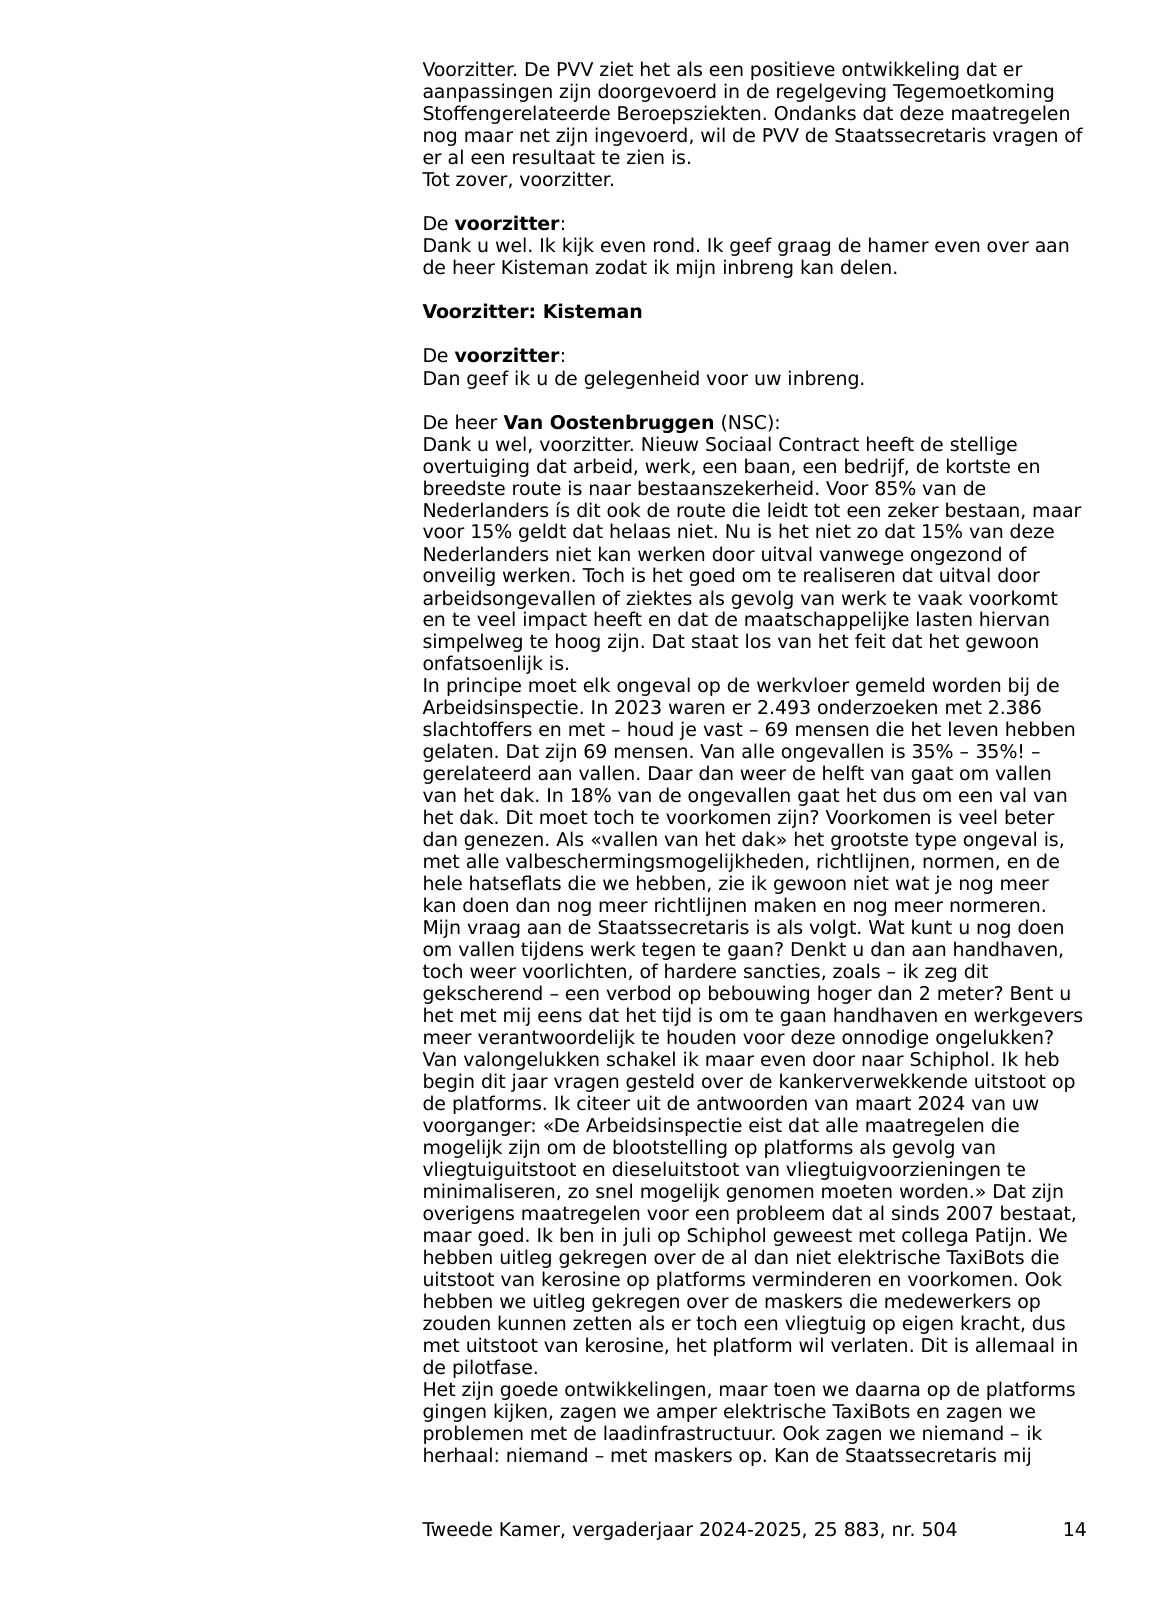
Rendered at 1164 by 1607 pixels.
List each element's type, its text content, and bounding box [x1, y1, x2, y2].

text Dank u wel. Ik kijk even rond. Ik geef graag de hamer even over aan de heer Kisteman zodat ik mijn inbreng kan delen. [422, 235, 1087, 279]
text Dan geef ik u de gelegenheid voor uw inbreng. [422, 367, 1087, 389]
text De heer Van Oostenbruggen (NSC): [422, 412, 1087, 433]
text Van valongelukken schakel ik maar even door naar Schiphol. Ik heb begin dit jaar vragen gesteld over de kankerverwekkende uitstoot op de platforms. Ik citeer uit de antwoorden van maart 2024 van uw voorganger: «De Arbeidsinspectie eist dat alle maatregelen die mogelijk zijn om de blootstelling op platforms als gevolg van vliegtuiguitstoot en dieseluitstoot van vliegtuigvoorzieningen te minimaliseren, zo snel mogelijk genomen moeten worden.» Dat zijn overigens maatregelen voor een probleem dat al sinds 2007 bestaat, maar goed. Ik ben in juli op Schiphol geweest met collega Patijn. We hebben uitleg gekregen over de al dan niet elektrische TaxiBots die uitstoot van kerosine op platforms verminderen en voorkomen. Ook hebben we uitleg gekregen over de maskers die medewerkers op zouden kunnen zetten als er toch een vliegtuig op eigen kracht, dus met uitstoot van kerosine, het platform wil verlaten. Dit is allemaal in de pilotfase. [422, 1049, 1087, 1379]
subtitle Voorzitter: Kisteman [422, 301, 1087, 323]
text De voorzitter: [422, 345, 1087, 367]
text Voorzitter. De PVV ziet het als een positieve ontwikkeling dat er aanpassingen zijn doorgevoerd in de regelgeving Tegemoetkoming Stoffengerelateerde Beroepsziekten. Ondanks dat deze maatregelen nog maar net zijn ingevoerd, wil de PVV de Staatssecretaris vragen of er al een resultaat te zien is. [422, 59, 1087, 169]
text Het zijn goede ontwikkelingen, maar toen we daarna op de platforms gingen kijken, zagen we amper elektrische TaxiBots en zagen we problemen met de laadinfrastructuur. Ook zagen we niemand – ik herhaal: niemand – met maskers op. Kan de Staatssecretaris mij [422, 1379, 1087, 1467]
text Dank u wel, voorzitter. Nieuw Sociaal Contract heeft de stellige overtuiging dat arbeid, werk, een baan, een bedrijf, de kortste en breedste route is naar bestaanszekerheid. Voor 85% van de Nederlanders ís dit ook de route die leidt tot een zeker bestaan, maar voor 15% geldt dat helaas niet. Nu is het niet zo dat 15% van deze Nederlanders niet kan werken door uitval vanwege ongezond of onveilig werken. Toch is het goed om te realiseren dat uitval door arbeidsongevallen of ziektes als gevolg van werk te vaak voorkomt en te veel impact heeft en dat de maatschappelijke lasten hiervan simpelweg te hoog zijn. Dat staat los van het feit dat het gewoon onfatsoenlijk is. [422, 433, 1087, 675]
text In principe moet elk ongeval op de werkvloer gemeld worden bij de Arbeidsinspectie. In 2023 waren er 2.493 onderzoeken met 2.386 slachtoffers en met – houd je vast – 69 mensen die het leven hebben gelaten. Dat zijn 69 mensen. Van alle ongevallen is 35% – 35%! – gerelateerd aan vallen. Daar dan weer de helft van gaat om vallen van het dak. In 18% van de ongevallen gaat het dus om een val van het dak. Dit moet toch te voorkomen zijn? Voorkomen is veel beter dan genezen. Als «vallen van het dak» het grootste type ongeval is, met alle valbeschermingsmogelijkheden, richtlijnen, normen, en de hele hatseflats die we hebben, zie ik gewoon niet wat je nog meer kan doen dan nog meer richtlijnen maken en nog meer normeren. Mijn vraag aan de Staatssecretaris is als volgt. Wat kunt u nog doen om vallen tijdens werk tegen te gaan? Denkt u dan aan handhaven, toch weer voorlichten, of hardere sancties, zoals – ik zeg dit gekscherend – een verbod op bebouwing hoger dan 2 meter? Bent u het met mij eens dat het tijd is om te gaan handhaven en werkgevers meer verantwoordelijk te houden voor deze onnodige ongelukken? [422, 675, 1087, 1049]
text De voorzitter: [422, 213, 1087, 235]
text Tot zover, voorzitter. [422, 169, 1087, 191]
